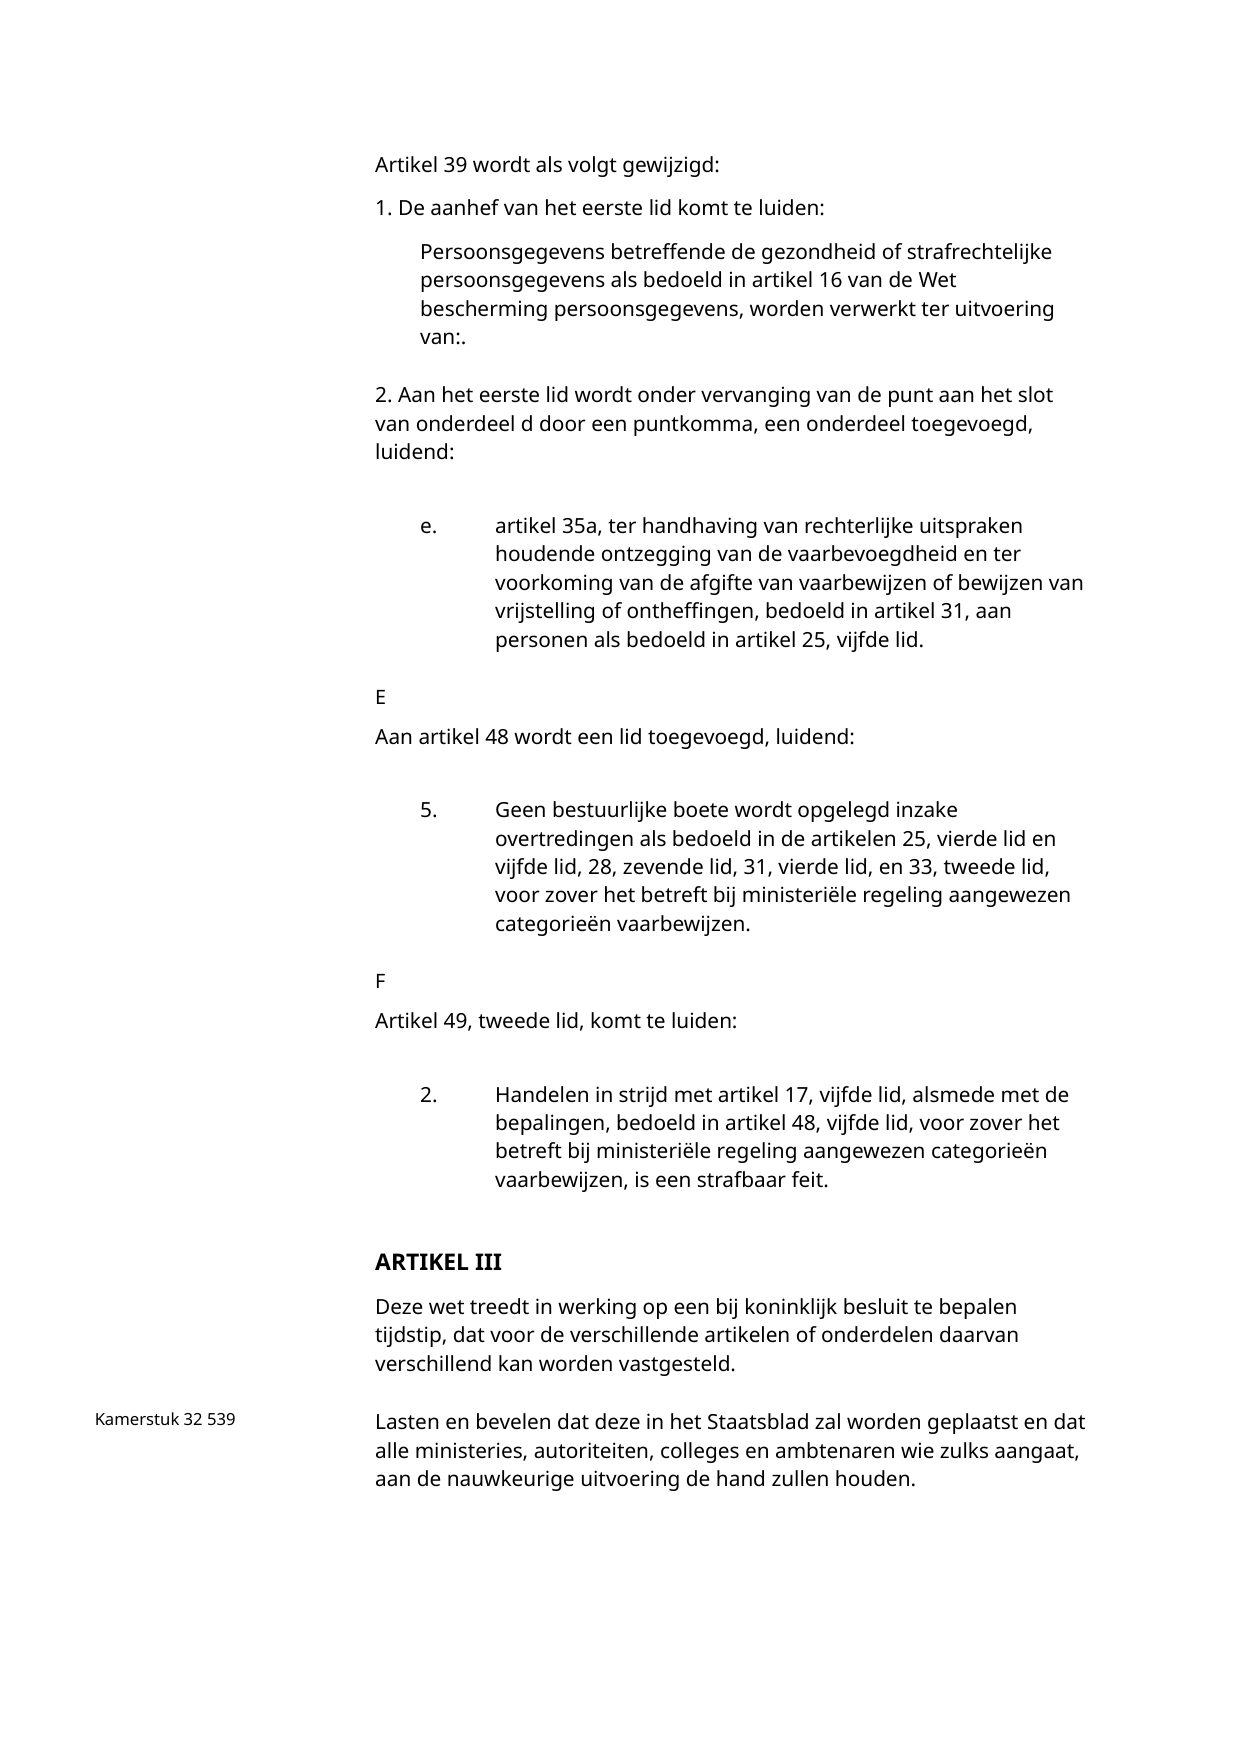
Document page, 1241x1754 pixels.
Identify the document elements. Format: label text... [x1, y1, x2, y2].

text Persoonsgegevens betreffende de gezondheid of strafrechtelijke persoonsgegevens als bedoeld in artikel 16 van de Wet bescherming persoonsgegevens, worden verwerkt ter uitvoering van:. [420, 237, 1090, 351]
text Artikel 39 wordt als volgt gewijzigd: [375, 150, 1090, 178]
list Geen bestuurlijke boete wordt opgelegd inzake overtredingen als bedoeld in de artikelen 25, vierde lid en vijfde lid, 28, zevende lid, 31, vierde lid, en 33, tweede lid, voor zover het betreft bij ministeriële regeling aangewezen categorieën vaarbewijzen. [420, 795, 1090, 937]
text Artikel 49, tweede lid, komt te luiden: [375, 1006, 1090, 1035]
text E [375, 683, 1090, 710]
text 2. Aan het eerste lid wordt onder vervanging van de punt aan het slot van onderdeel d door een puntkomma, een onderdeel toegevoegd, luidend: [375, 381, 1090, 466]
subtitle ARTIKEL III [375, 1246, 1090, 1277]
text Aan artikel 48 wordt een lid toegevoegd, luidend: [375, 722, 1090, 750]
text Deze wet treedt in werking op een bij koninklijk besluit te bepalen tijdstip, dat voor de verschillende artikelen of onderdelen daarvan verschillend kan worden vastgesteld. [375, 1292, 1090, 1377]
text 1. De aanhef van het eerste lid komt te luiden: [375, 193, 1090, 222]
list artikel 35a, ter handhaving van rechterlijke uitspraken houdende ontzegging van de vaarbevoegdheid en ter voorkoming van de afgifte van vaarbewijzen of bewijzen van vrijstelling of ontheffingen, bedoeld in artikel 31, aan personen als bedoeld in artikel 25, vijfde lid. [420, 511, 1090, 653]
text F [375, 967, 1090, 994]
list Handelen in strijd met artikel 17, vijfde lid, alsmede met de bepalingen, bedoeld in artikel 48, vijfde lid, voor zover het betreft bij ministeriële regeling aangewezen categorieën vaarbewijzen, is een strafbaar feit. [420, 1080, 1090, 1193]
text Lasten en bevelen dat deze in het Staatsblad zal worden geplaatst en dat alle ministeries, autoriteiten, colleges en ambtenaren wie zulks aangaat, aan de nauwkeurige uitvoering de hand zullen houden. [375, 1407, 1090, 1493]
text Kamerstuk 32 539 [94, 1407, 328, 1430]
